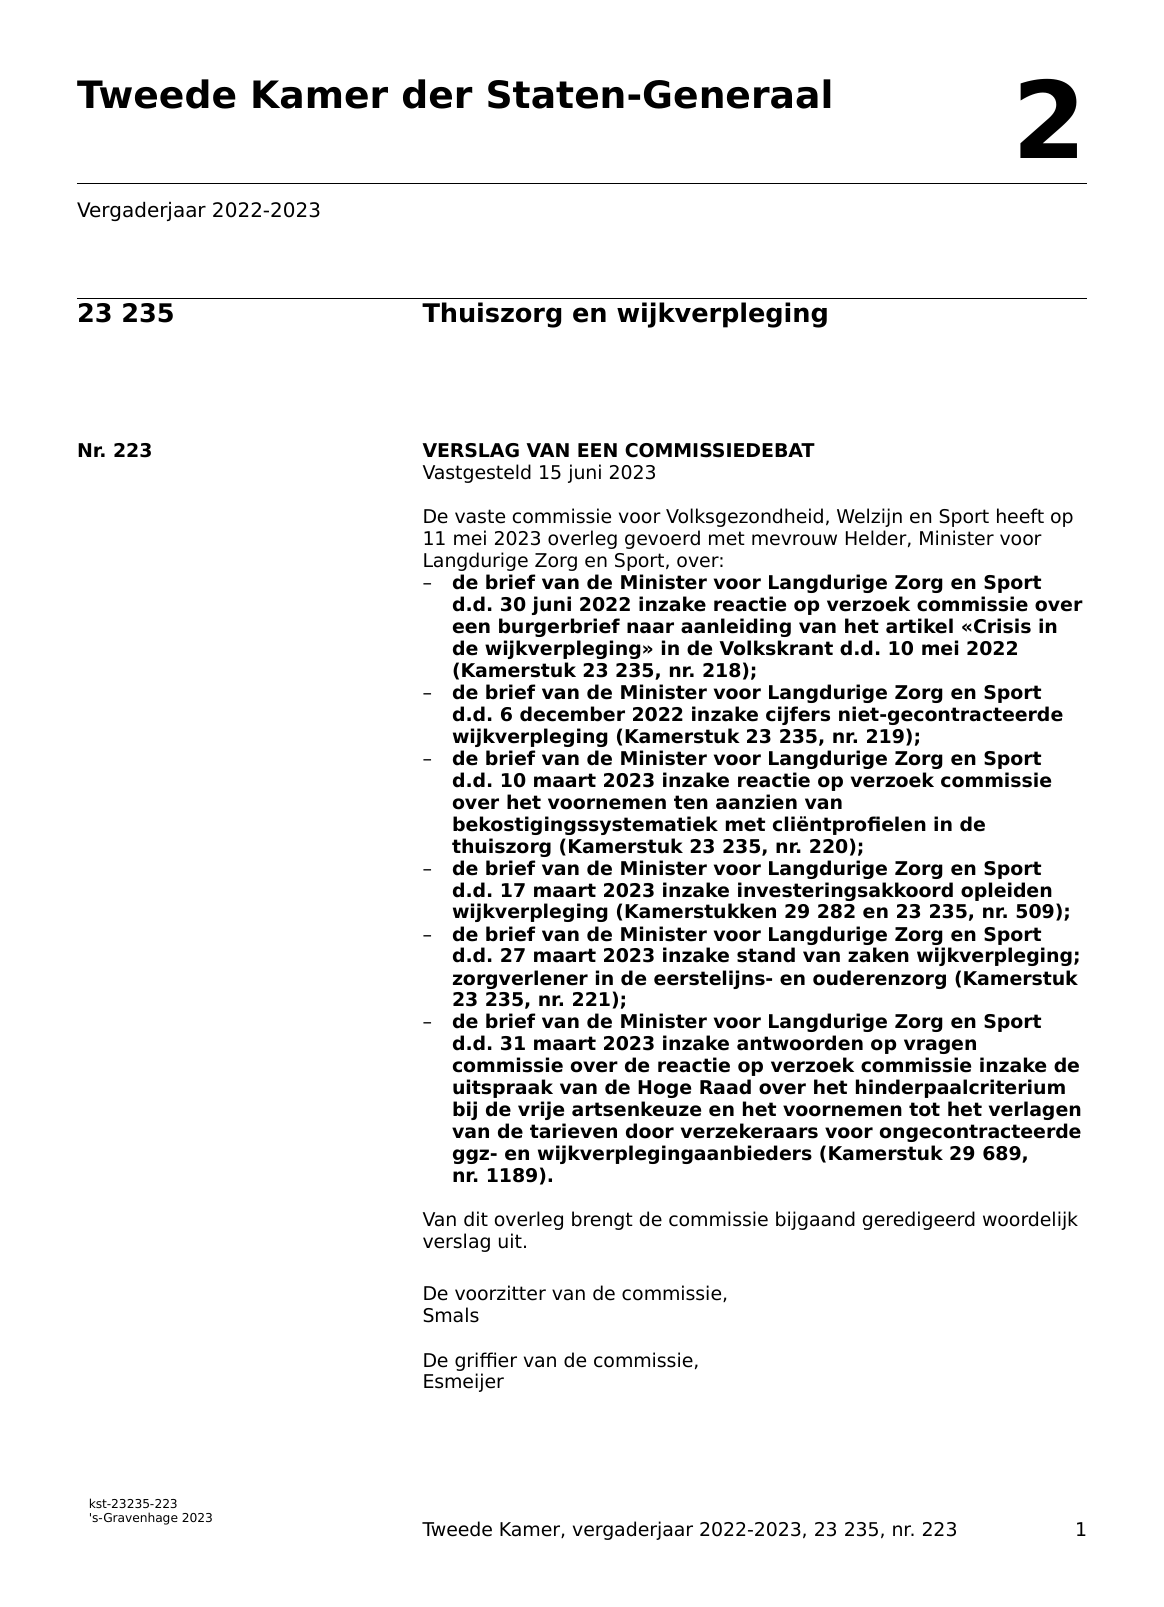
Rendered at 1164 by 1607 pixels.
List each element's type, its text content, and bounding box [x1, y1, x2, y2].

text Vastgesteld 15 juni 2023 [422, 462, 1087, 484]
text De vaste commissie voor Volksgezondheid, Welzijn en Sport heeft op 11 mei 2023 overleg gevoerd met mevrouw Helder, Minister voor Langdurige Zorg en Sport, over: [422, 506, 1087, 572]
text De griffier van de commissie, Esmeijer [422, 1349, 1087, 1393]
text – de brief van de Minister voor Langdurige Zorg en Sport d.d. 30 juni 2022 inzake reactie op verzoek commissie over een burgerbrief naar aanleiding van het artikel «Crisis in de wijkverpleging» in de Volkskrant d.d. 10 mei 2022 (Kamerstuk 23 235, nr. 218); [422, 572, 1087, 682]
table_header Tweede Kamer der Staten-Generaal [77, 59, 886, 183]
text – de brief van de Minister voor Langdurige Zorg en Sport d.d. 10 maart 2023 inzake reactie op verzoek commissie over het voornemen ten aanzien van bekostigingssystematiek met cliëntprofielen in de thuiszorg (Kamerstuk 23 235, nr. 220); [422, 748, 1087, 857]
subtitle 23 235 Thuiszorg en wijkverpleging [77, 299, 1087, 329]
text kst-23235-223 [88, 1497, 323, 1511]
text – de brief van de Minister voor Langdurige Zorg en Sport d.d. 17 maart 2023 inzake investeringsakkoord opleiden wijkverpleging (Kamerstukken 29 282 en 23 235, nr. 509); [422, 857, 1087, 923]
text Van dit overleg brengt de commissie bijgaand geredigeerd woordelijk verslag uit. [422, 1209, 1087, 1253]
table_cell Vergaderjaar 2022-2023 [77, 184, 1087, 298]
text – de brief van de Minister voor Langdurige Zorg en Sport d.d. 27 maart 2023 inzake stand van zaken wijkverpleging; zorgverlener in de eerstelijns- en ouderenzorg (Kamerstuk 23 235, nr. 221); [422, 923, 1087, 1011]
text – de brief van de Minister voor Langdurige Zorg en Sport d.d. 6 december 2022 inzake cijfers niet-gecontracteerde wijkverpleging (Kamerstuk 23 235, nr. 219); [422, 682, 1087, 748]
text – de brief van de Minister voor Langdurige Zorg en Sport d.d. 31 maart 2023 inzake antwoorden op vragen commissie over de reactie op verzoek commissie inzake de uitspraak van de Hoge Raad over het hinderpaalcriterium bij de vrije artsenkeuze en het voornemen tot het verlagen van de tarieven door verzekeraars voor ongecontracteerde ggz- en wijkverplegingaanbieders (Kamerstuk 29 689, nr. 1189). [422, 1011, 1087, 1187]
table_header 2 [886, 59, 1087, 183]
text 's-Gravenhage 2023 [88, 1511, 323, 1525]
text De voorzitter van de commissie, Smals [422, 1283, 1087, 1327]
subtitle Nr. 223 VERSLAG VAN EEN COMMISSIEDEBAT [77, 440, 1087, 462]
